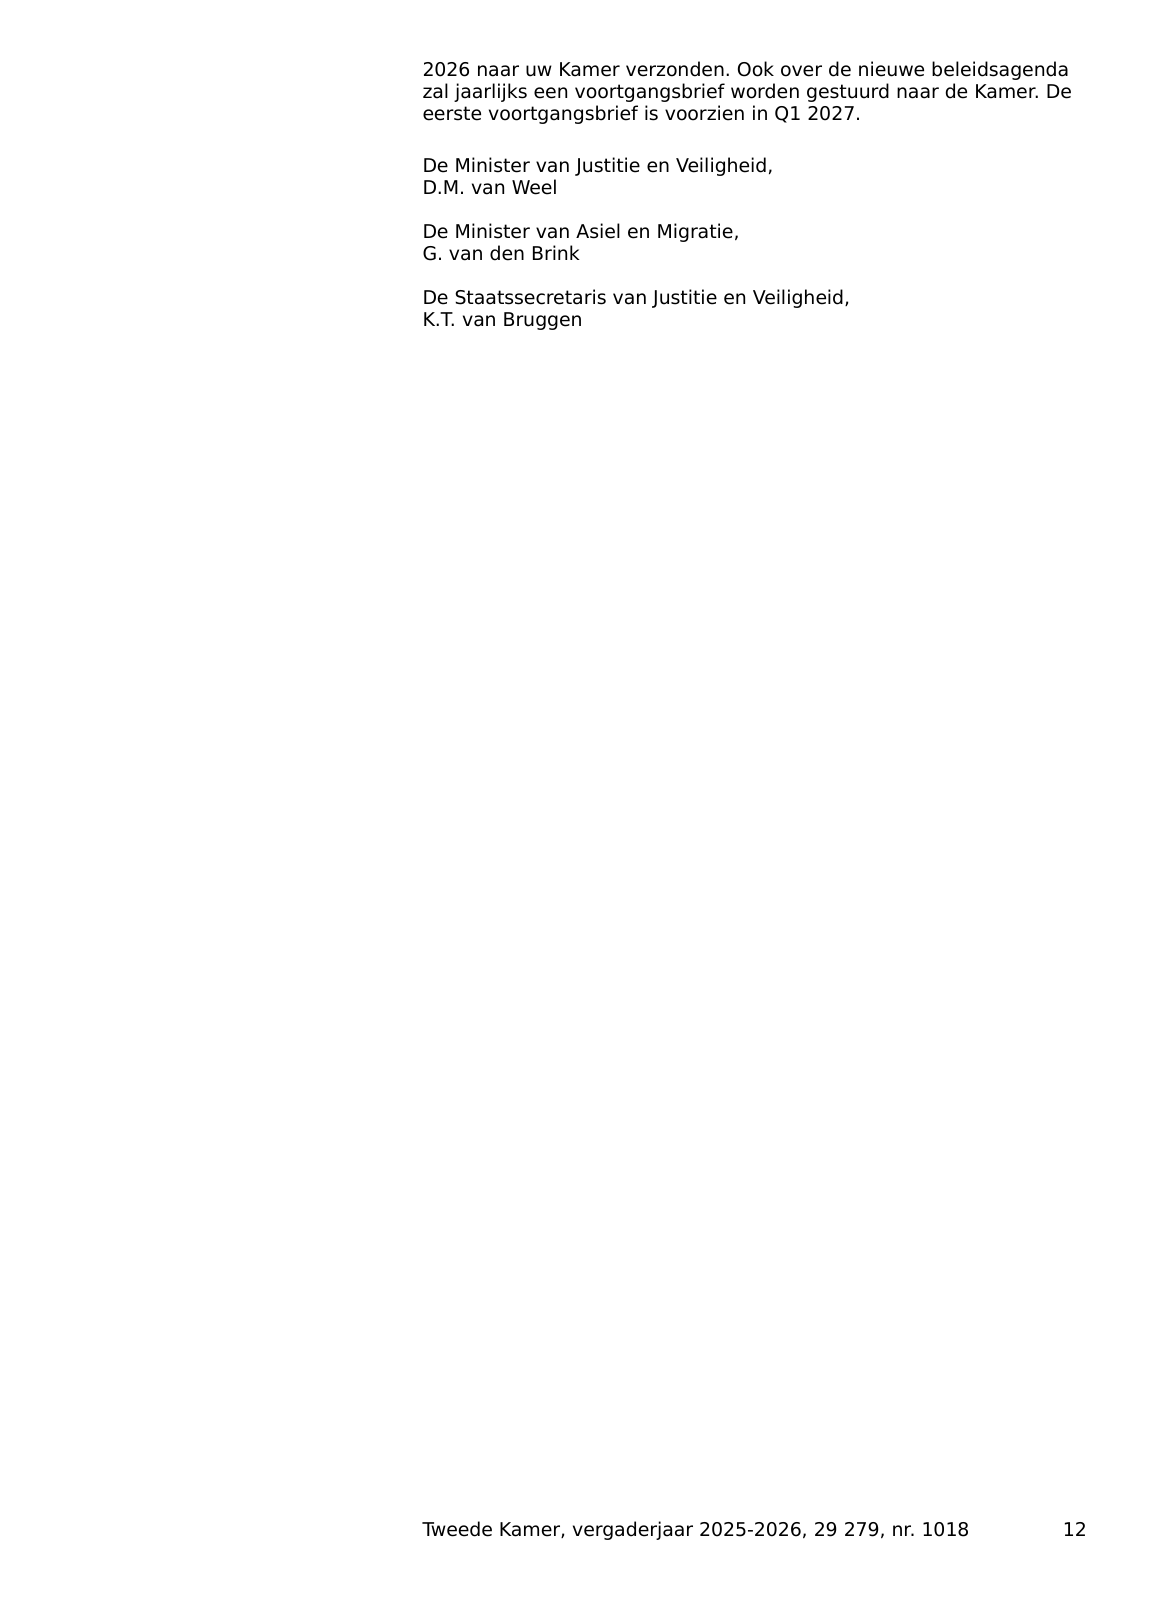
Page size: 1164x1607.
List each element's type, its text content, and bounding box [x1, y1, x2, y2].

text 2026 naar uw Kamer verzonden. Ook over de nieuwe beleidsagenda zal jaarlijks een voortgangsbrief worden gestuurd naar de Kamer. De eerste voortgangsbrief is voorzien in Q1 2027. [422, 59, 1087, 125]
text De Minister van Justitie en Veiligheid, D.M. van Weel [422, 155, 1087, 199]
text De Minister van Asiel en Migratie, G. van den Brink [422, 221, 1087, 265]
text De Staatssecretaris van Justitie en Veiligheid, K.T. van Bruggen [422, 287, 1087, 331]
